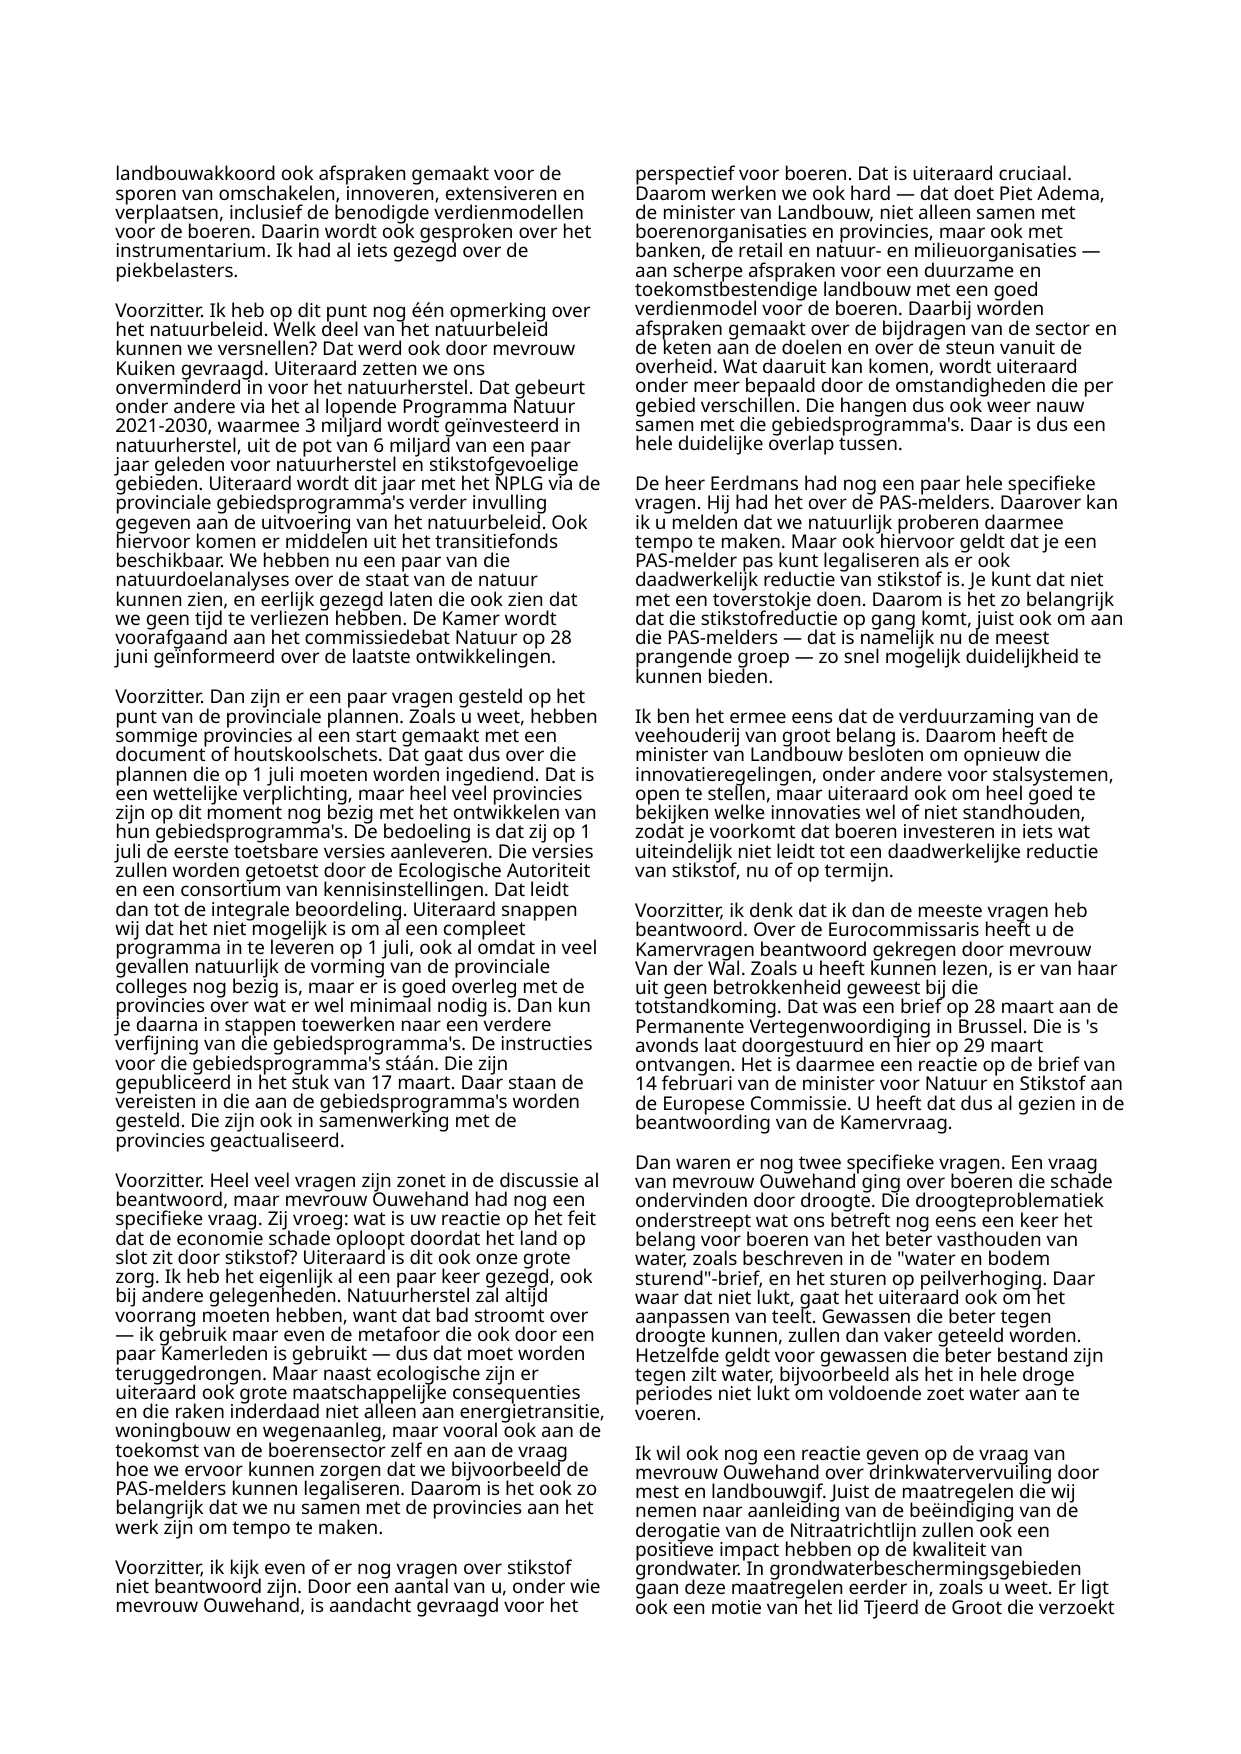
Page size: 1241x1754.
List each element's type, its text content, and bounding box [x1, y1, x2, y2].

text Voorzitter. Ik heb op dit punt nog één opmerking over het natuurbeleid. Welk deel van het natuurbeleid kunnen we versnellen? Dat werd ook door mevrouw Kuiken gevraagd. Uiteraard zetten we ons onverminderd in voor het natuurherstel. Dat gebeurt onder andere via het al lopende Programma Natuur 2021-2030, waarmee 3 miljard wordt geïnvesteerd in natuurherstel, uit de pot van 6 miljard van een paar jaar geleden voor natuurherstel en stikstofgevoelige gebieden. Uiteraard wordt dit jaar met het NPLG via de provinciale gebiedsprogramma's verder invulling gegeven aan de uitvoering van het natuurbeleid. Ook hiervoor komen er middelen uit het transitiefonds beschikbaar. We hebben nu een paar van die natuurdoelanalyses over de staat van de natuur kunnen zien, en eerlijk gezegd laten die ook zien dat we geen tijd te verliezen hebben. De Kamer wordt voorafgaand aan het commissiedebat Natuur op 28 juni geïnformeerd over de laatste ontwikkelingen. [115, 302, 605, 668]
text Voorzitter. Heel veel vragen zijn zonet in de discussie al beantwoord, maar mevrouw Ouwehand had nog een specifieke vraag. Zij vroeg: wat is uw reactie op het feit dat de economie schade oploopt doordat het land op slot zit door stikstof? Uiteraard is dit ook onze grote zorg. Ik heb het eigenlijk al een paar keer gezegd, ook bij andere gelegenheden. Natuurherstel zal altijd voorrang moeten hebben, want dat bad stroomt over — ik gebruik maar even de metafoor die ook door een paar Kamerleden is gebruikt — dus dat moet worden teruggedrongen. Maar naast ecologische zijn er uiteraard ook grote maatschappelijke consequenties en die raken inderdaad niet alleen aan energietransitie, woningbouw en wegenaanleg, maar vooral ook aan de toekomst van de boerensector zelf en aan de vraag hoe we ervoor kunnen zorgen dat we bijvoorbeeld de PAS-melders kunnen legaliseren. Daarom is het ook zo belangrijk dat we nu samen met de provincies aan het werk zijn om tempo te maken. [115, 1172, 605, 1538]
text Dan waren er nog twee specifieke vragen. Een vraag van mevrouw Ouwehand ging over boeren die schade ondervinden door droogte. Die droogteproblematiek onderstreept wat ons betreft nog eens een keer het belang voor boeren van het beter vasthouden van water, zoals beschreven in de "water en bodem sturend"-brief, en het sturen op peilverhoging. Daar waar dat niet lukt, gaat het uiteraard ook om het aanpassen van teelt. Gewassen die beter tegen droogte kunnen, zullen dan vaker geteeld worden. Hetzelfde geldt voor gewassen die beter bestand zijn tegen zilt water, bijvoorbeeld als het in hele droge periodes niet lukt om voldoende zoet water aan te voeren. [635, 1154, 1125, 1424]
text Ik wil ook nog een reactie geven op de vraag van mevrouw Ouwehand over drinkwatervervuiling door mest en landbouwgif. Juist de maatregelen die wij nemen naar aanleiding van de beëindiging van de derogatie van de Nitraatrichtlijn zullen ook een positieve impact hebben op de kwaliteit van grondwater. In grondwaterbeschermingsgebieden gaan deze maatregelen eerder in, zoals u weet. Er ligt ook een motie van het lid Tjeerd de Groot die verzoekt [635, 1444, 1125, 1618]
text De heer Eerdmans had nog een paar hele specifieke vragen. Hij had het over de PAS-melders. Daarover kan ik u melden dat we natuurlijk proberen daarmee tempo te maken. Maar ook hiervoor geldt dat je een PAS-melder pas kunt legaliseren als er ook daadwerkelijk reductie van stikstof is. Je kunt dat niet met een toverstokje doen. Daarom is het zo belangrijk dat die stikstofreductie op gang komt, juist ook om aan die PAS-melders — dat is namelijk nu de meest prangende groep — zo snel mogelijk duidelijkheid te kunnen bieden. [635, 475, 1125, 687]
text Ik ben het ermee eens dat de verduurzaming van de veehouderij van groot belang is. Daarom heeft de minister van Landbouw besloten om opnieuw die innovatieregelingen, onder andere voor stalsystemen, open te stellen, maar uiteraard ook om heel goed te bekijken welke innovaties wel of niet standhouden, zodat je voorkomt dat boeren investeren in iets wat uiteindelijk niet leidt tot een daadwerkelijke reductie van stikstof, nu of op termijn. [635, 708, 1125, 881]
text Voorzitter, ik denk dat ik dan de meeste vragen heb beantwoord. Over de Eurocommissaris heeft u de Kamervragen beantwoord gekregen door mevrouw Van der Wal. Zoals u heeft kunnen lezen, is er van haar uit geen betrokkenheid geweest bij die totstandkoming. Dat was een brief op 28 maart aan de Permanente Vertegenwoordiging in Brussel. Die is 's avonds laat doorgestuurd en hier op 29 maart ontvangen. Het is daarmee een reactie op de brief van 14 februari van de minister voor Natuur en Stikstof aan de Europese Commissie. U heeft dat dus al gezien in de beantwoording van de Kamervraag. [635, 902, 1125, 1133]
text Voorzitter. Dan zijn er een paar vragen gesteld op het punt van de provinciale plannen. Zoals u weet, hebben sommige provincies al een start gemaakt met een document of houtskoolschets. Dat gaat dus over die plannen die op 1 juli moeten worden ingediend. Dat is een wettelijke verplichting, maar heel veel provincies zijn op dit moment nog bezig met het ontwikkelen van hun gebiedsprogramma's. De bedoeling is dat zij op 1 juli de eerste toetsbare versies aanleveren. Die versies zullen worden getoetst door de Ecologische Autoriteit en een consortium van kennisinstellingen. Dat leidt dan tot de integrale beoordeling. Uiteraard snappen wij dat het niet mogelijk is om al een compleet programma in te leveren op 1 juli, ook al omdat in veel gevallen natuurlijk de vorming van de provinciale colleges nog bezig is, maar er is goed overleg met de provincies over wat er wel minimaal nodig is. Dan kun je daarna in stappen toewerken naar een verdere verfijning van die gebiedsprogramma's. De instructies voor die gebiedsprogramma's stáán. Die zijn gepubliceerd in het stuk van 17 maart. Daar staan de vereisten in die aan de gebiedsprogramma's worden gesteld. Die zijn ook in samenwerking met de provincies geactualiseerd. [115, 688, 605, 1151]
text perspectief voor boeren. Dat is uiteraard cruciaal. Daarom werken we ook hard — dat doet Piet Adema, de minister van Landbouw, niet alleen samen met boerenorganisaties en provincies, maar ook met banken, de retail en natuur- en milieuorganisaties — aan scherpe afspraken voor een duurzame en toekomstbestendige landbouw met een goed verdienmodel voor de boeren. Daarbij worden afspraken gemaakt over de bijdragen van de sector en de keten aan de doelen en over de steun vanuit de overheid. Wat daaruit kan komen, wordt uiteraard onder meer bepaald door de omstandigheden die per gebied verschillen. Die hangen dus ook weer nauw samen met die gebiedsprogramma's. Daar is dus een hele duidelijke overlap tussen. [635, 165, 1125, 454]
text Voorzitter, ik kijk even of er nog vragen over stikstof niet beantwoord zijn. Door een aantal van u, onder wie mevrouw Ouwehand, is aandacht gevraagd voor het [115, 1559, 605, 1616]
text landbouwakkoord ook afspraken gemaakt voor de sporen van omschakelen, innoveren, extensiveren en verplaatsen, inclusief de benodigde verdienmodellen voor de boeren. Daarin wordt ook gesproken over het instrumentarium. Ik had al iets gezegd over de piekbelasters. [115, 165, 605, 281]
